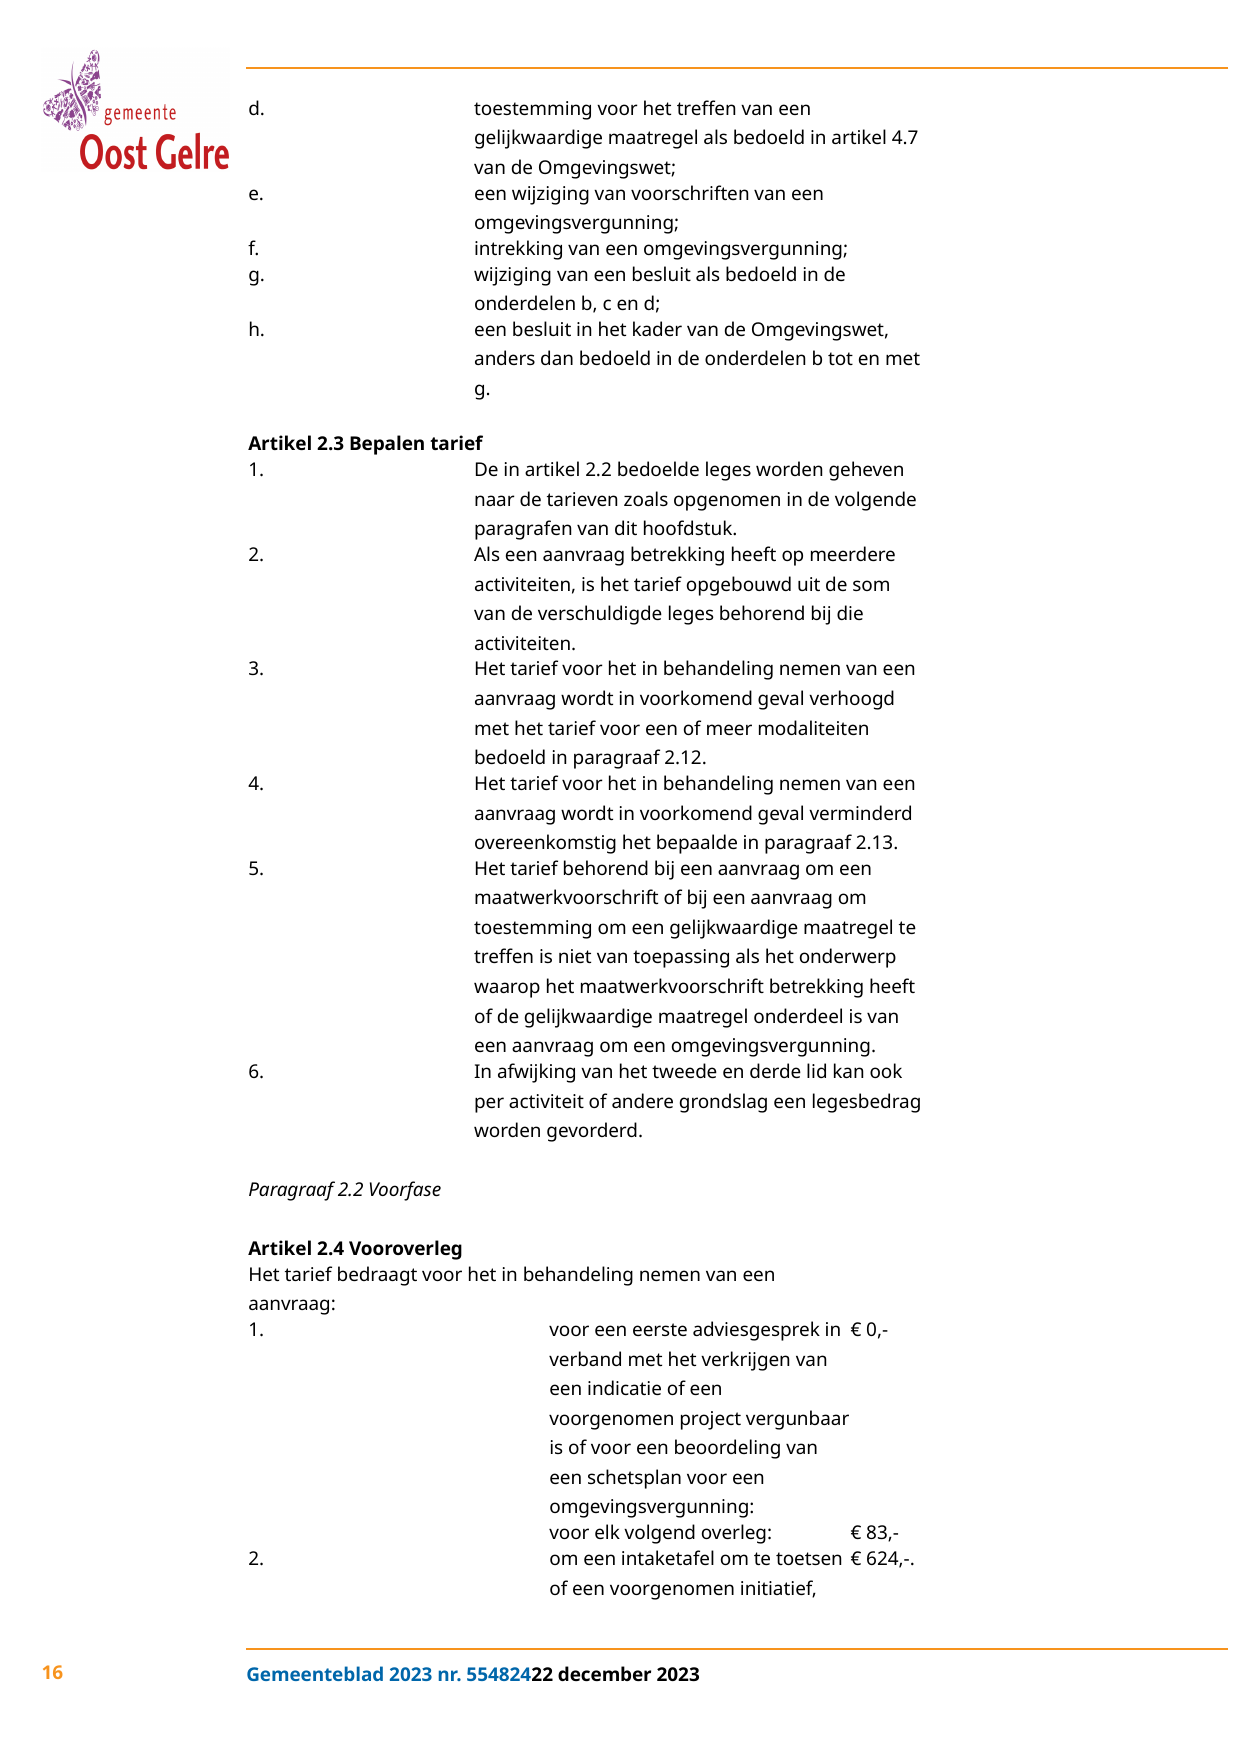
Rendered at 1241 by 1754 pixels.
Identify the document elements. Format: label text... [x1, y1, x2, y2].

table_cell Het tarief bedraagt voor het in behandeling nemen van een aanvraag: [248, 1261, 850, 1316]
table_cell f. [248, 235, 474, 261]
table_cell [248, 1520, 549, 1545]
table_cell Artikel 2.3 Bepalen tarief [248, 401, 926, 456]
table_cell een wijziging van voorschriften van een omgevingsvergunning; [474, 180, 926, 235]
table_cell [926, 401, 1152, 456]
table_cell [926, 1058, 1152, 1143]
table_cell e. [248, 180, 474, 235]
table_cell € 83,- [850, 1520, 1152, 1545]
table_cell g. [248, 261, 474, 316]
table_cell h. [248, 316, 474, 401]
table_cell Het tarief behorend bij een aanvraag om een maatwerkvoorschrift of bij een aanvraag om toestemming om een gelijkwaardige maatregel te treffen is niet van toepassing als het onderwerp waarop het maatwerkvoorschrift betrekking heeft of de gelijkwaardige maatregel onderdeel is van een aanvraag om een omgevingsvergunning. [474, 855, 926, 1058]
table_cell [850, 1261, 1152, 1316]
table_cell voor elk volgend overleg: [549, 1520, 850, 1545]
table_cell voor een eerste adviesgesprek in verband met het verkrijgen van een indicatie of een voorgenomen project vergunbaar is of voor een beoordeling van een schetsplan voor een omgevingsvergunning: [549, 1316, 850, 1519]
table_cell 6. [248, 1058, 474, 1143]
text Paragraaf 2.2 Voorfase [248, 1176, 1152, 1202]
table_cell [926, 855, 1152, 1058]
table_cell [926, 456, 1152, 541]
table_cell 5. [248, 855, 474, 1058]
table_cell 1. [248, 1316, 549, 1519]
table_cell intrekking van een omgevingsvergunning; [474, 235, 926, 261]
table_cell om een intaketafel om te toetsen of een voorgenomen initiatief, [549, 1545, 850, 1601]
table_cell [926, 656, 1152, 770]
table_cell 2. [248, 541, 474, 656]
table_cell Het tarief voor het in behandeling nemen van een aanvraag wordt in voorkomend geval verminderd overeenkomstig het bepaalde in paragraaf 2.13. [474, 770, 926, 855]
table_cell wijziging van een besluit als bedoeld in de onderdelen b, c en d; [474, 261, 926, 316]
table_cell € 0,- [850, 1316, 1152, 1519]
table_cell 3. [248, 656, 474, 770]
table_cell [926, 261, 1152, 316]
table_header [850, 1206, 1152, 1261]
table_cell [926, 770, 1152, 855]
table_cell [926, 180, 1152, 235]
table_cell [926, 316, 1152, 401]
table_cell [926, 541, 1152, 656]
table_cell d. [248, 95, 474, 180]
table_cell een besluit in het kader van de Omgevingswet, anders dan bedoeld in de onderdelen b tot en met g. [474, 316, 926, 401]
picture [41, 47, 231, 172]
table_cell Het tarief voor het in behandeling nemen van een aanvraag wordt in voorkomend geval verhoogd met het tarief voor een of meer modaliteiten bedoeld in paragraaf 2.12. [474, 656, 926, 770]
table_cell De in artikel 2.2 bedoelde leges worden geheven naar de tarieven zoals opgenomen in de volgende paragrafen van dit hoofdstuk. [474, 456, 926, 541]
table_cell 1. [248, 456, 474, 541]
table_header Artikel 2.4 Vooroverleg [248, 1206, 850, 1261]
table_cell € 624,-. [850, 1545, 1152, 1601]
table_cell In afwijking van het tweede en derde lid kan ook per activiteit of andere grondslag een legesbedrag worden gevorderd. [474, 1058, 926, 1143]
table_cell [926, 235, 1152, 261]
table_cell Als een aanvraag betrekking heeft op meerdere activiteiten, is het tarief opgebouwd uit de som van de verschuldigde leges behorend bij die activiteiten. [474, 541, 926, 656]
table_cell [926, 95, 1152, 180]
table_cell toestemming voor het treffen van een gelijkwaardige maatregel als bedoeld in artikel 4.7 van de Omgevingswet; [474, 95, 926, 180]
table_cell 4. [248, 770, 474, 855]
table_cell 2. [248, 1545, 549, 1601]
